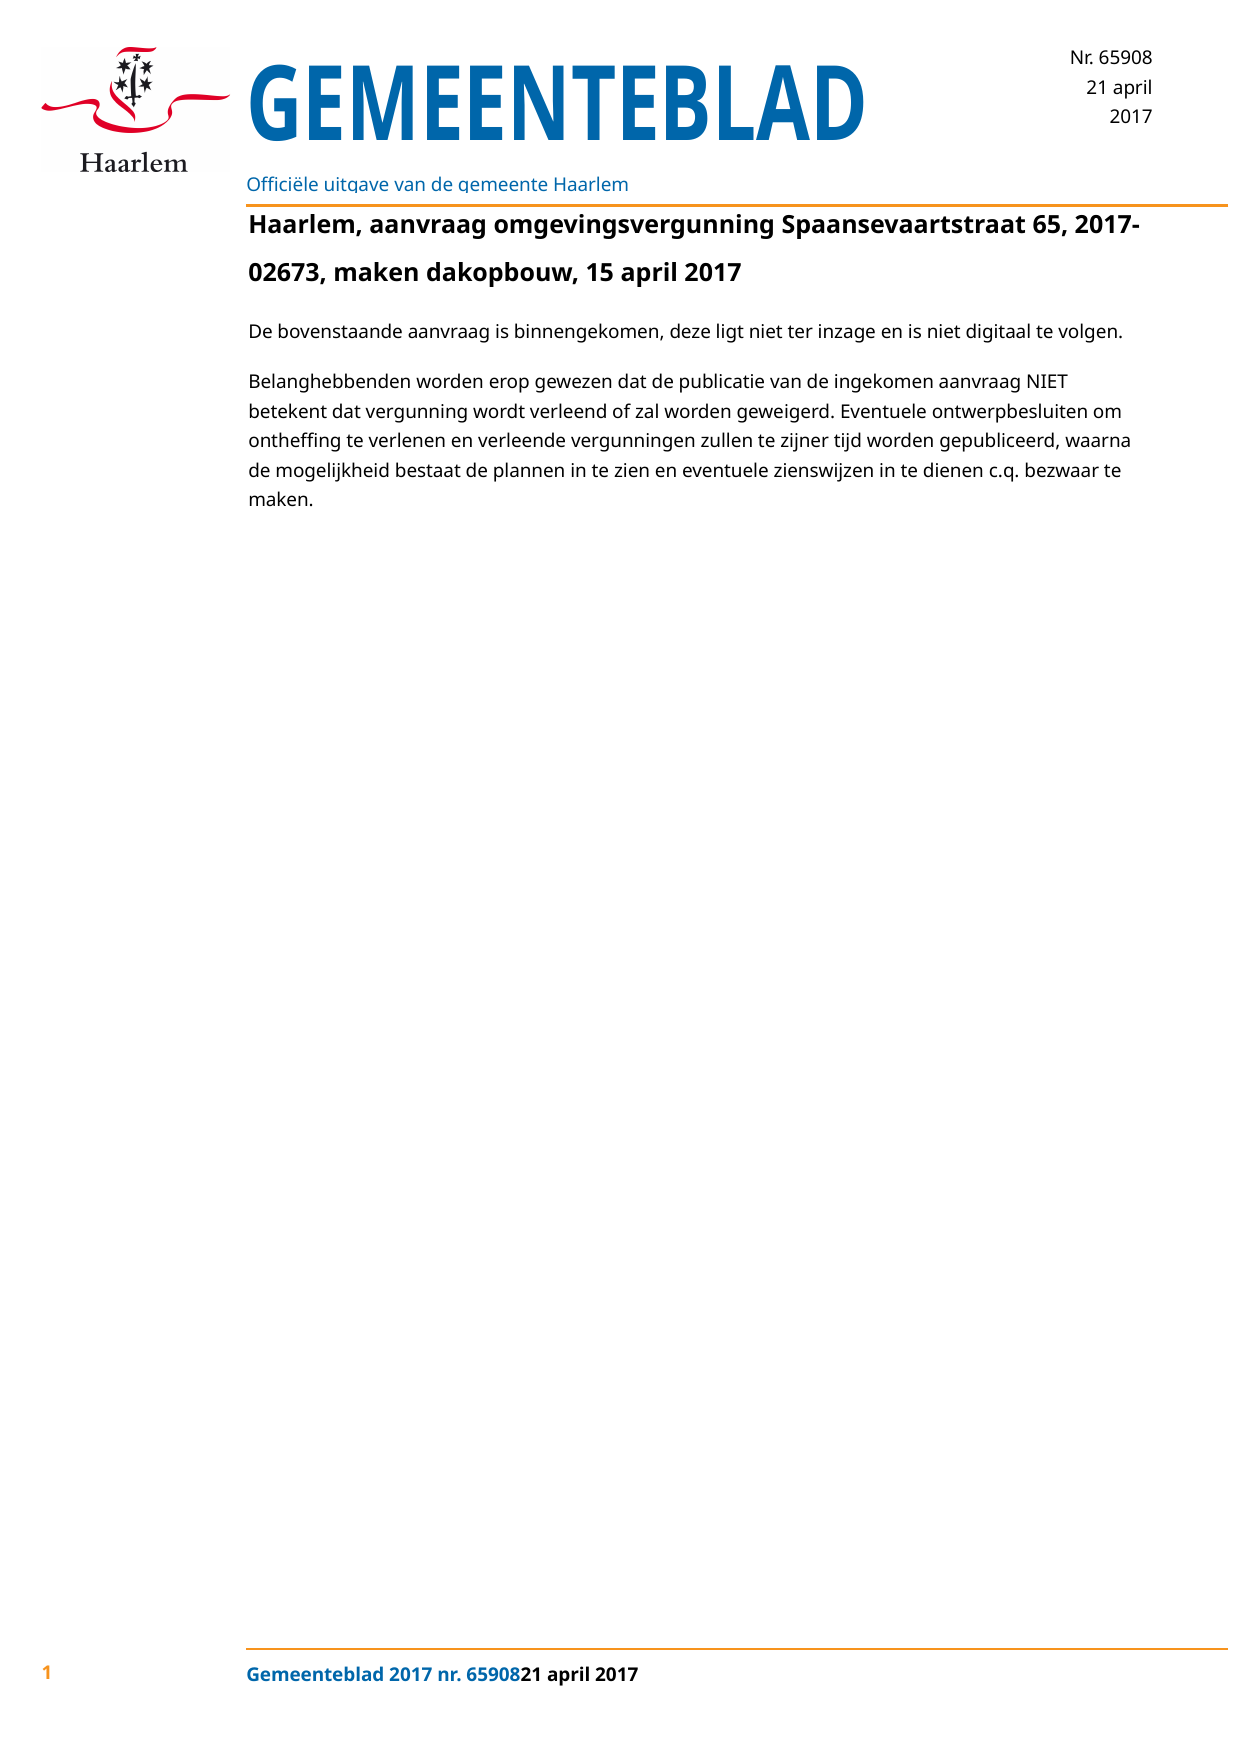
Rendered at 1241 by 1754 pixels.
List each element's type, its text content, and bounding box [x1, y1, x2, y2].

text De bovenstaande aanvraag is binnengekomen, deze ligt niet ter inzage en is niet digitaal te volgen. [248, 318, 1152, 344]
text Haarlem, aanvraag omgevingsvergunning Spaansevaartstraat 65, 2017-02673, maken dakopbouw, 15 april 2017 [248, 207, 1152, 288]
text Belanghebbenden worden erop gewezen dat de publicatie van de ingekomen aanvraag NIET betekent dat vergunning wordt verleend of zal worden geweigerd. Eventuele ontwerpbesluiten om ontheffing te verlenen en verleende vergunningen zullen te zijner tijd worden gepubliceerd, waarna de mogelijkheid bestaat de plannen in te zien en eventuele zienswijzen in te dienen c.q. bezwaar te maken. [248, 368, 1152, 512]
picture [41, 47, 231, 172]
